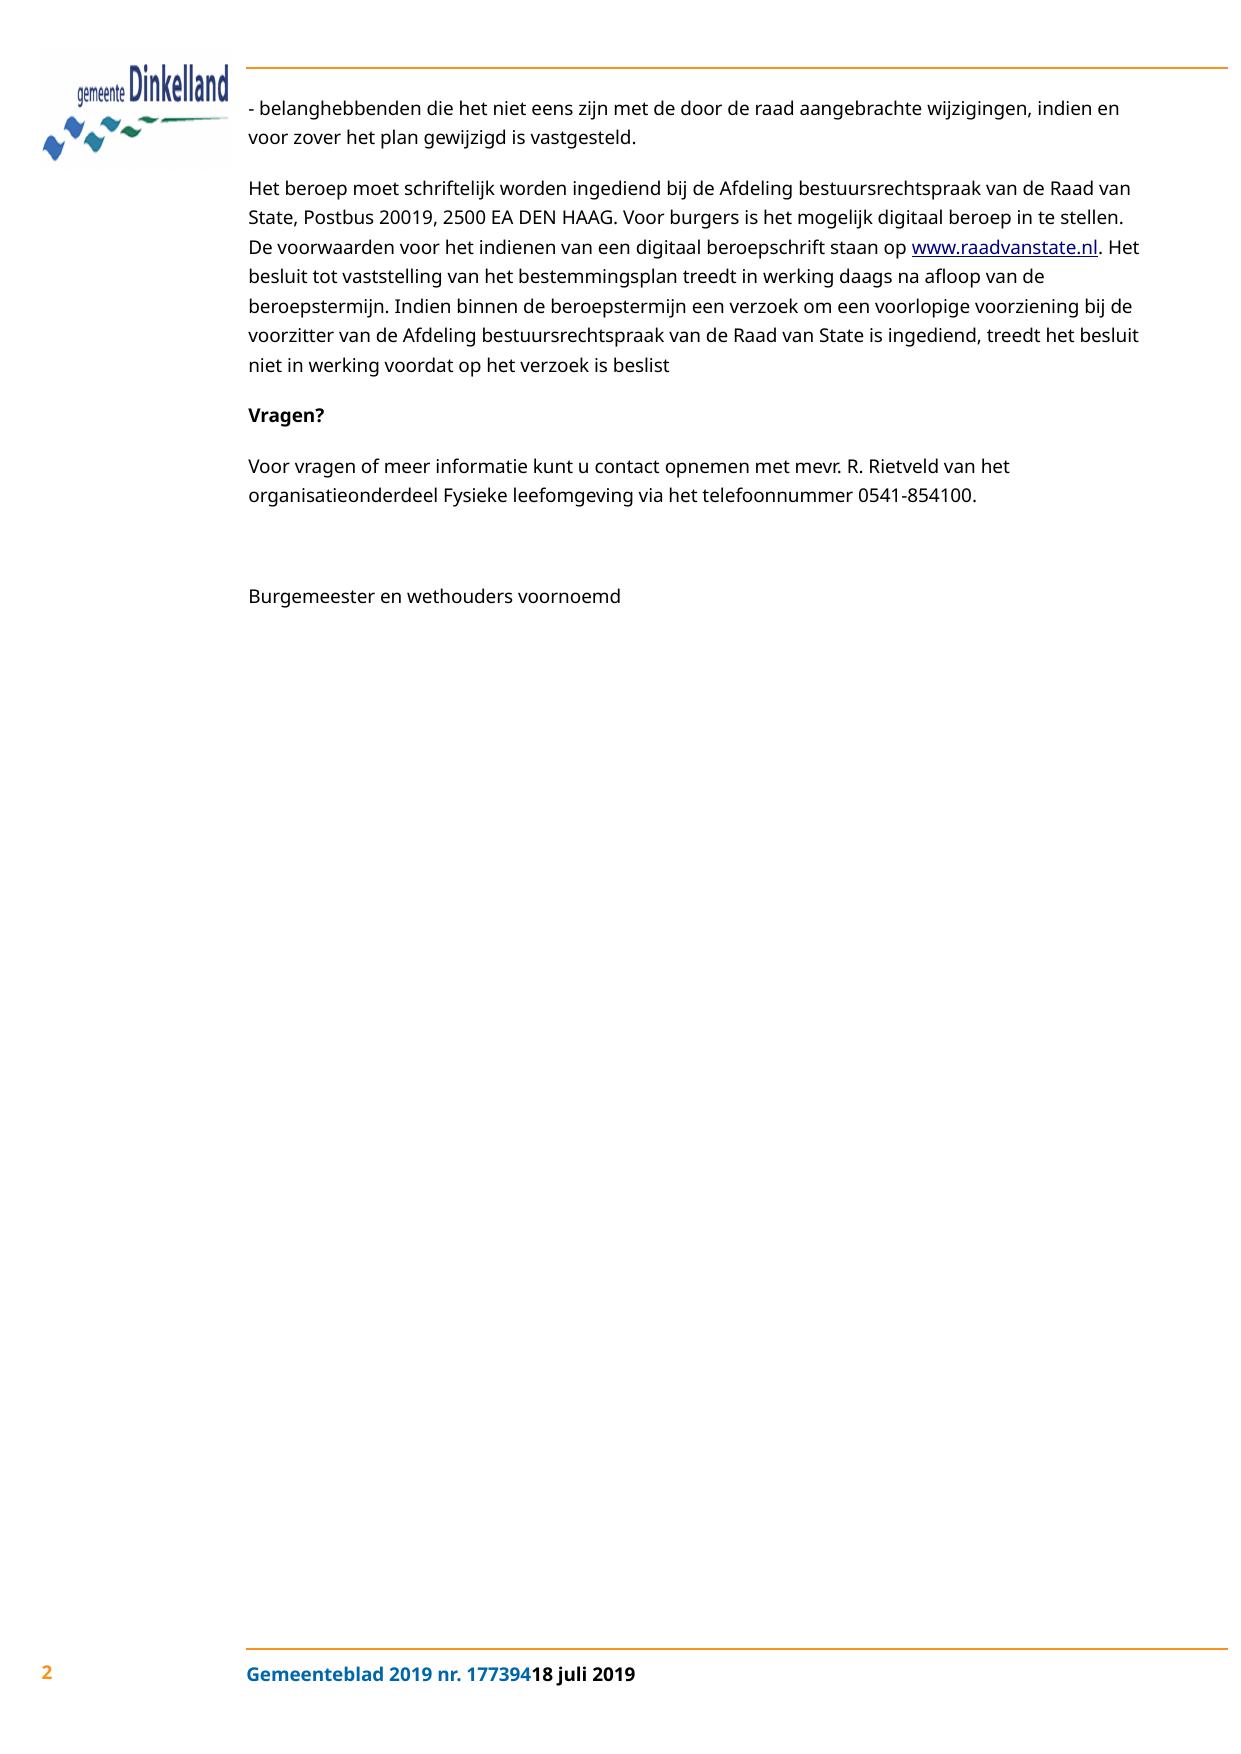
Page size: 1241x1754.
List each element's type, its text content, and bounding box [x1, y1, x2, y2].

text Burgemeester en wethouders voornoemd [248, 583, 1152, 609]
text Het beroep moet schriftelijk worden ingediend bij de Afdeling bestuursrechtspraak van de Raad van State, Postbus 20019, 2500 EA DEN HAAG. Voor burgers is het mogelijk digitaal beroep in te stellen. De voorwaarden voor het indienen van een digitaal beroepschrift staan op www.raadvanstate.nl. Het besluit tot vaststelling van het bestemmingsplan treedt in werking daags na afloop van de beroepstermijn. Indien binnen de beroepstermijn een verzoek om een voorlopige voorziening bij de voorzitter van de Afdeling bestuursrechtspraak van de Raad van State is ingediend, treedt het besluit niet in werking voordat op het verzoek is beslist [248, 175, 1152, 378]
text - belanghebbenden die het niet eens zijn met de door de raad aangebrachte wijzigingen, indien en voor zover het plan gewijzigd is vastgesteld. [248, 95, 1152, 150]
text Voor vragen of meer informatie kunt u contact opnemen met mevr. R. Rietveld van het organisatieonderdeel Fysieke leefomgeving via het telefoonnummer 0541-854100. [248, 453, 1152, 508]
text Vragen? [248, 403, 1152, 428]
picture [41, 47, 231, 172]
